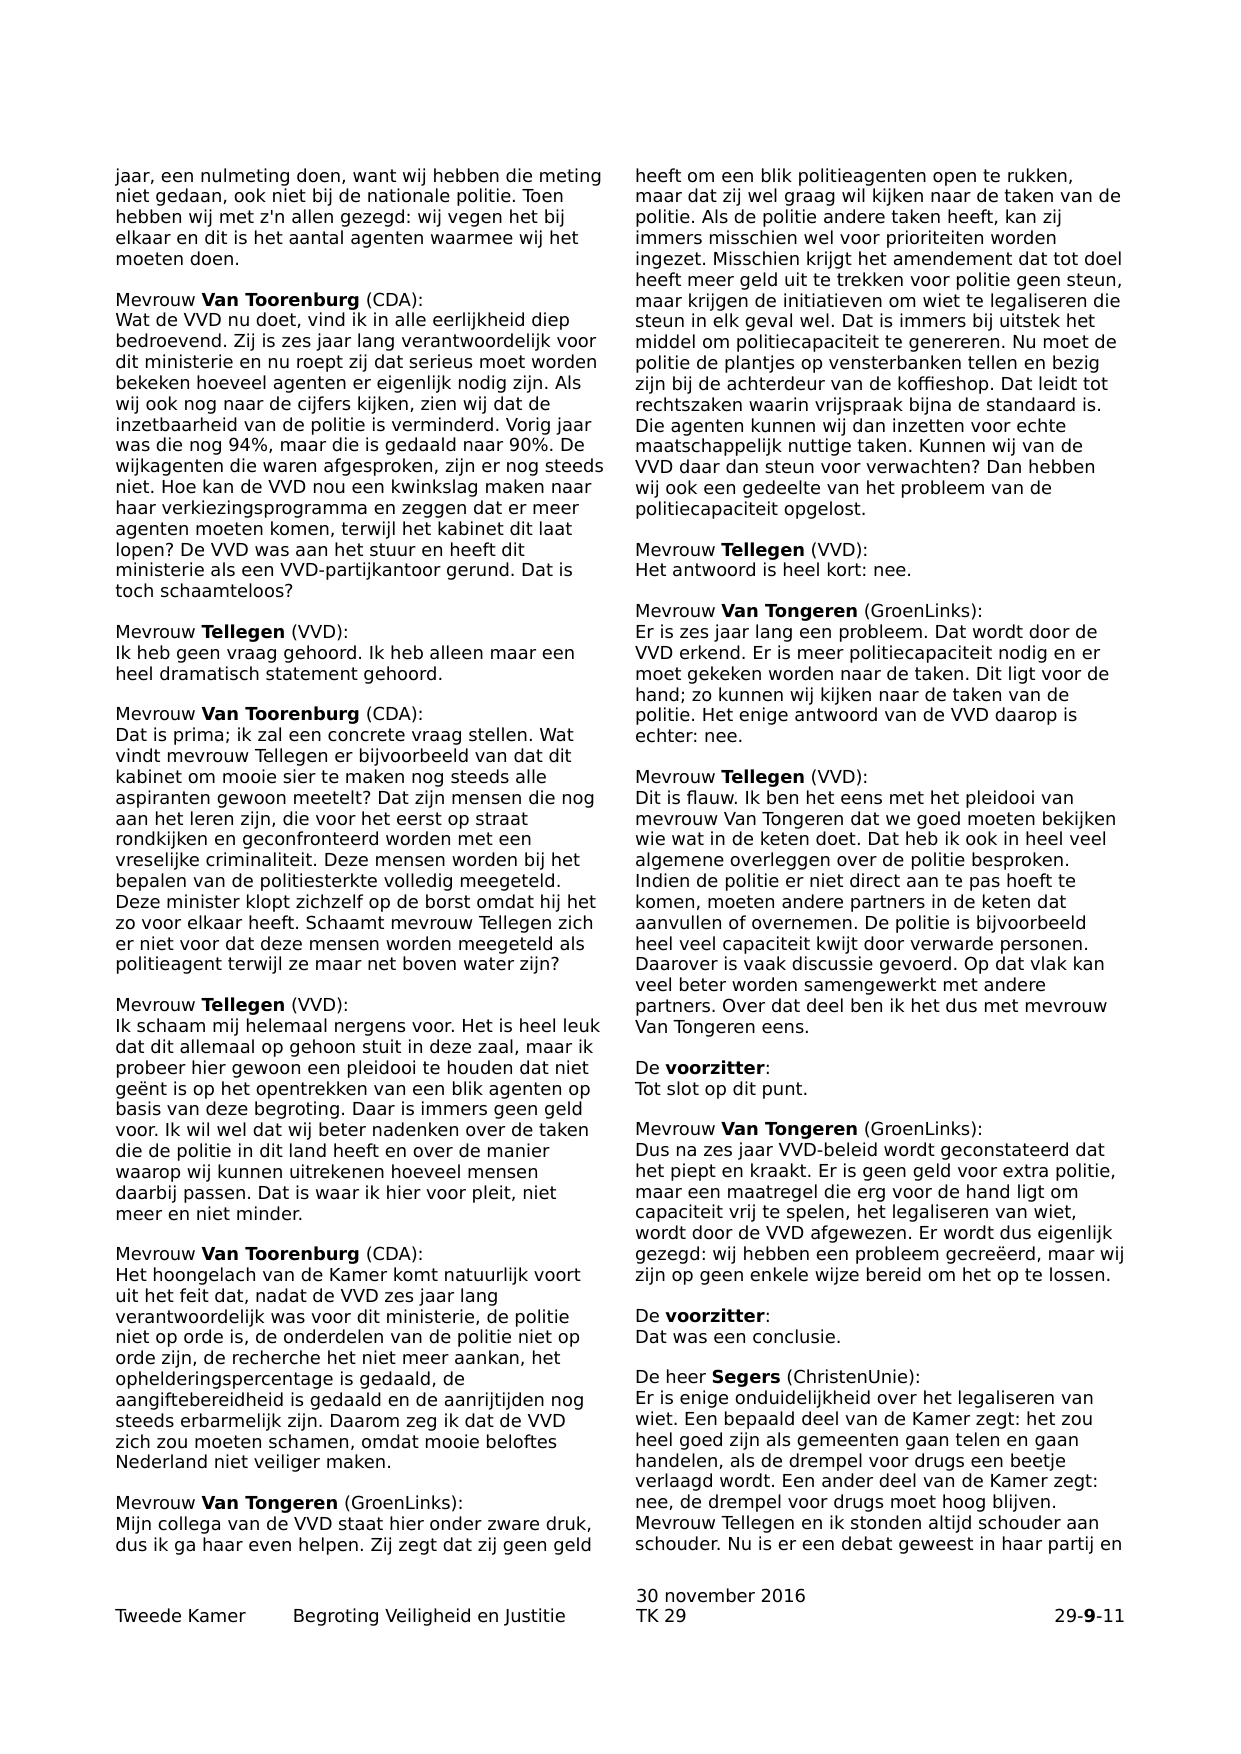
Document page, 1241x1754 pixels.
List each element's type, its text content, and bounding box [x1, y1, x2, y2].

text Mevrouw Van Tongeren (GroenLinks): [635, 1119, 1125, 1140]
text Het hoongelach van de Kamer komt natuurlijk voort uit het feit dat, nadat de VVD zes jaar lang verantwoordelijk was voor dit ministerie, de politie niet op orde is, de onderdelen van de politie niet op orde zijn, de recherche het niet meer aankan, het ophelderingspercentage is gedaald, de aangiftebereidheid is gedaald en de aanrijtijden nog steeds erbarmelijk zijn. Daarom zeg ik dat de VVD zich zou moeten schamen, omdat mooie beloftes Nederland niet veiliger maken. [115, 1265, 605, 1473]
text Mevrouw Tellegen (VVD): [115, 622, 605, 643]
text Mevrouw Van Tongeren (GroenLinks): [635, 601, 1125, 622]
text Dat was een conclusie. [635, 1326, 1125, 1347]
text Er is zes jaar lang een probleem. Dat wordt door de VVD erkend. Er is meer politiecapaciteit nodig en er moet gekeken worden naar de taken. Dit ligt voor de hand; zo kunnen wij kijken naar de taken van de politie. Het enige antwoord van de VVD daarop is echter: nee. [635, 622, 1125, 747]
text Het antwoord is heel kort: nee. [635, 560, 1125, 581]
text Mevrouw Van Tongeren (GroenLinks): [115, 1493, 605, 1514]
text Mevrouw Van Toorenburg (CDA): [115, 704, 605, 725]
text jaar, een nulmeting doen, want wij hebben die meting niet gedaan, ook niet bij de nationale politie. Toen hebben wij met z'n allen gezegd: wij vegen het bij elkaar en dit is het aantal agenten waarmee wij het moeten doen. [115, 165, 605, 269]
text Ik schaam mij helemaal nergens voor. Het is heel leuk dat dit allemaal op gehoon stuit in deze zaal, maar ik probeer hier gewoon een pleidooi te houden dat niet geënt is op het opentrekken van een blik agenten op basis van deze begroting. Daar is immers geen geld voor. Ik wil wel dat wij beter nadenken over de taken die de politie in dit land heeft en over de manier waarop wij kunnen uitrekenen hoeveel mensen daarbij passen. Dat is waar ik hier voor pleit, niet meer en niet minder. [115, 1016, 605, 1224]
text Dus na zes jaar VVD-beleid wordt geconstateerd dat het piept en kraakt. Er is geen geld voor extra politie, maar een maatregel die erg voor de hand ligt om capaciteit vrij te spelen, het legaliseren van wiet, wordt door de VVD afgewezen. Er wordt dus eigenlijk gezegd: wij hebben een probleem gecreëerd, maar wij zijn op geen enkele wijze bereid om het op te lossen. [635, 1140, 1125, 1286]
text Dat is prima; ik zal een concrete vraag stellen. Wat vindt mevrouw Tellegen er bijvoorbeeld van dat dit kabinet om mooie sier te maken nog steeds alle aspiranten gewoon meetelt? Dat zijn mensen die nog aan het leren zijn, die voor het eerst op straat rondkijken en geconfronteerd worden met een vreselijke criminaliteit. Deze mensen worden bij het bepalen van de politiesterkte volledig meegeteld. Deze minister klopt zichzelf op de borst omdat hij het zo voor elkaar heeft. Schaamt mevrouw Tellegen zich er niet voor dat deze mensen worden meegeteld als politieagent terwijl ze maar net boven water zijn? [115, 725, 605, 975]
text Dit is flauw. Ik ben het eens met het pleidooi van mevrouw Van Tongeren dat we goed moeten bekijken wie wat in de keten doet. Dat heb ik ook in heel veel algemene overleggen over de politie besproken. Indien de politie er niet direct aan te pas hoeft te komen, moeten andere partners in de keten dat aanvullen of overnemen. De politie is bijvoorbeeld heel veel capaciteit kwijt door verwarde personen. Daarover is vaak discussie gevoerd. Op dat vlak kan veel beter worden samengewerkt met andere partners. Over dat deel ben ik het dus met mevrouw Van Tongeren eens. [635, 787, 1125, 1037]
text De voorzitter: [635, 1057, 1125, 1078]
text Tot slot op dit punt. [635, 1078, 1125, 1099]
text Mevrouw Van Toorenburg (CDA): [115, 289, 605, 310]
text Mevrouw Tellegen (VVD): [635, 767, 1125, 787]
text De heer Segers (ChristenUnie): [635, 1367, 1125, 1388]
text Mevrouw Tellegen (VVD): [635, 539, 1125, 560]
text Ik heb geen vraag gehoord. Ik heb alleen maar een heel dramatisch statement gehoord. [115, 643, 605, 684]
text Mijn collega van de VVD staat hier onder zware druk, dus ik ga haar even helpen. Zij zegt dat zij geen geld [115, 1514, 605, 1556]
text heeft om een blik politieagenten open te rukken, maar dat zij wel graag wil kijken naar de taken van de politie. Als de politie andere taken heeft, kan zij immers misschien wel voor prioriteiten worden ingezet. Misschien krijgt het amendement dat tot doel heeft meer geld uit te trekken voor politie geen steun, maar krijgen de initiatieven om wiet te legaliseren die steun in elk geval wel. Dat is immers bij uitstek het middel om politiecapaciteit te genereren. Nu moet de politie de plantjes op vensterbanken tellen en bezig zijn bij de achterdeur van de koffieshop. Dat leidt tot rechtszaken waarin vrijspraak bijna de standaard is. Die agenten kunnen wij dan inzetten voor echte maatschappelijk nuttige taken. Kunnen wij van de VVD daar dan steun voor verwachten? Dan hebben wij ook een gedeelte van het probleem van de politiecapaciteit opgelost. [635, 165, 1125, 519]
text Wat de VVD nu doet, vind ik in alle eerlijkheid diep bedroevend. Zij is zes jaar lang verantwoordelijk voor dit ministerie en nu roept zij dat serieus moet worden bekeken hoeveel agenten er eigenlijk nodig zijn. Als wij ook nog naar de cijfers kijken, zien wij dat de inzetbaarheid van de politie is verminderd. Vorig jaar was die nog 94%, maar die is gedaald naar 90%. De wijkagenten die waren afgesproken, zijn er nog steeds niet. Hoe kan de VVD nou een kwinkslag maken naar haar verkiezingsprogramma en zeggen dat er meer agenten moeten komen, terwijl het kabinet dit laat lopen? De VVD was aan het stuur en heeft dit ministerie als een VVD-partijkantoor gerund. Dat is toch schaamteloos? [115, 310, 605, 602]
text De voorzitter: [635, 1306, 1125, 1326]
text Mevrouw Tellegen (VVD): [115, 995, 605, 1016]
text Mevrouw Van Toorenburg (CDA): [115, 1244, 605, 1265]
text Er is enige onduidelijkheid over het legaliseren van wiet. Een bepaald deel van de Kamer zegt: het zou heel goed zijn als gemeenten gaan telen en gaan handelen, als de drempel voor drugs een beetje verlaagd wordt. Een ander deel van de Kamer zegt: nee, de drempel voor drugs moet hoog blijven. Mevrouw Tellegen en ik stonden altijd schouder aan schouder. Nu is er een debat geweest in haar partij en [635, 1388, 1125, 1554]
